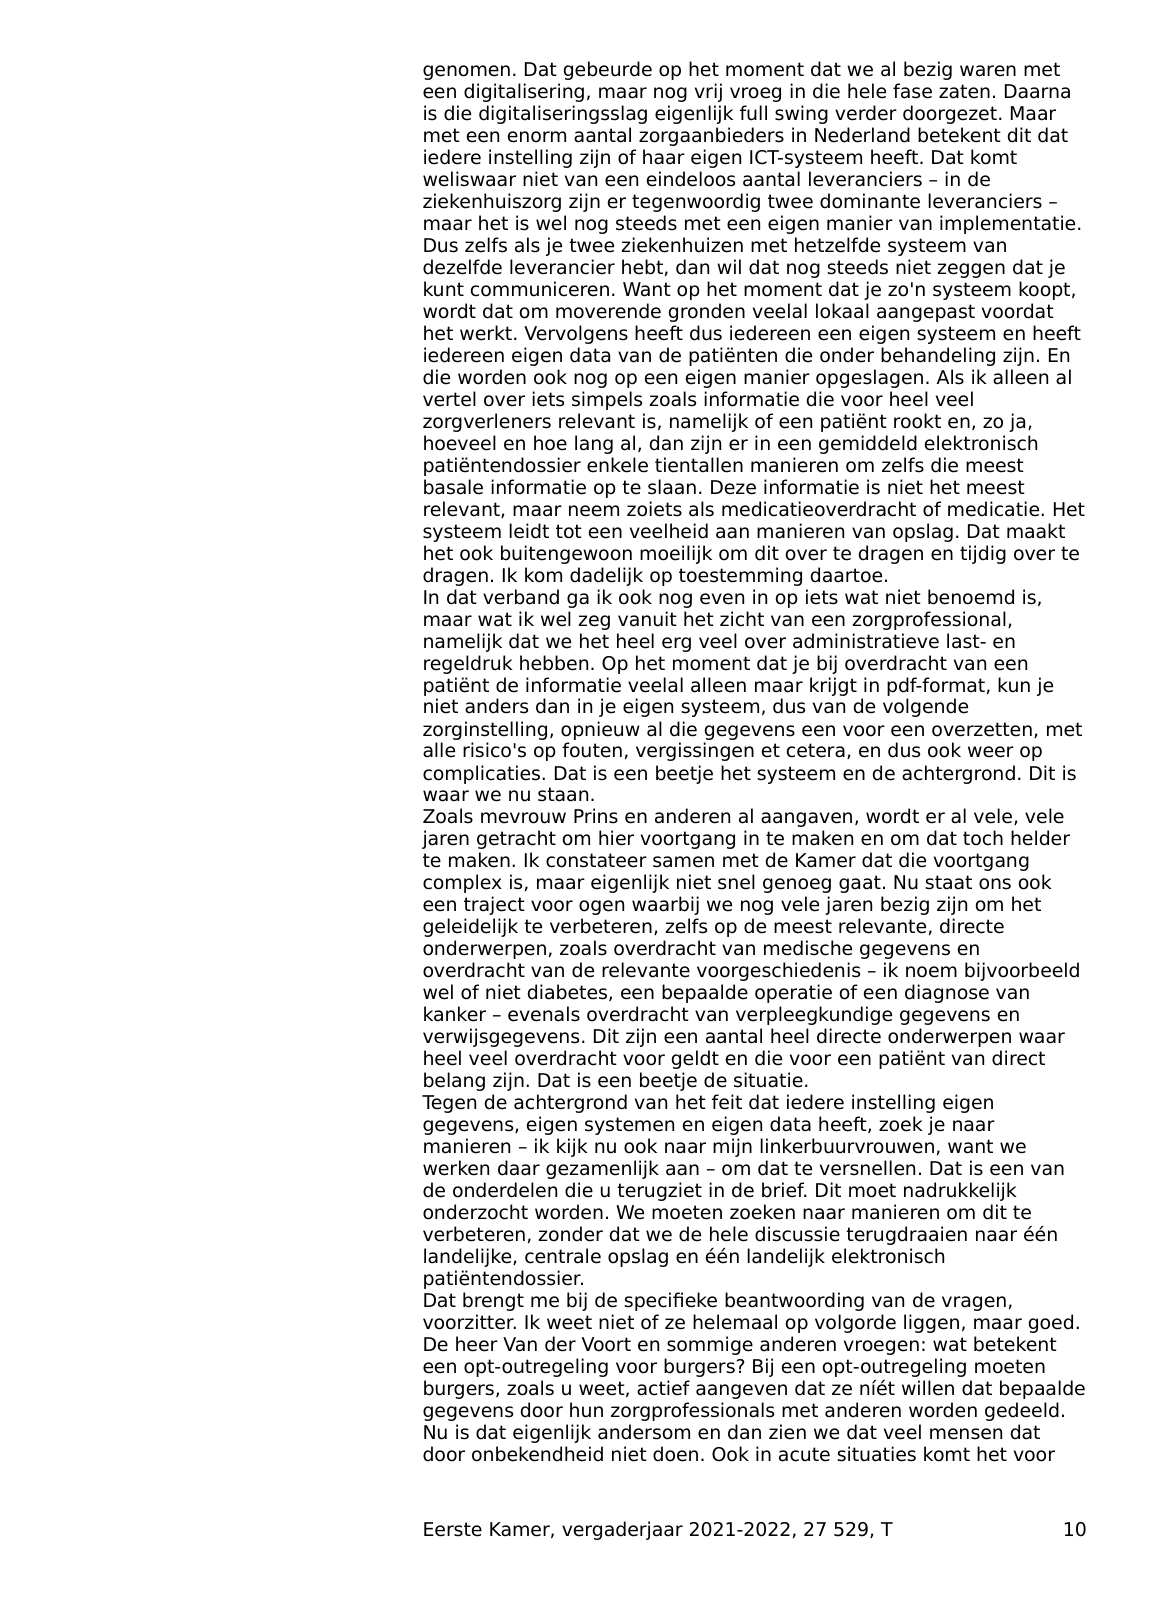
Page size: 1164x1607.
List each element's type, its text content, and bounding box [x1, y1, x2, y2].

text Zoals mevrouw Prins en anderen al aangaven, wordt er al vele, vele jaren getracht om hier voortgang in te maken en om dat toch helder te maken. Ik constateer samen met de Kamer dat die voortgang complex is, maar eigenlijk niet snel genoeg gaat. Nu staat ons ook een traject voor ogen waarbij we nog vele jaren bezig zijn om het geleidelijk te verbeteren, zelfs op de meest relevante, directe onderwerpen, zoals overdracht van medische gegevens en overdracht van de relevante voorgeschiedenis – ik noem bijvoorbeeld wel of niet diabetes, een bepaalde operatie of een diagnose van kanker – evenals overdracht van verpleegkundige gegevens en verwijsgegevens. Dit zijn een aantal heel directe onderwerpen waar heel veel overdracht voor geldt en die voor een patiënt van direct belang zijn. Dat is een beetje de situatie. [422, 806, 1087, 1092]
text Tegen de achtergrond van het feit dat iedere instelling eigen gegevens, eigen systemen en eigen data heeft, zoek je naar manieren – ik kijk nu ook naar mijn linkerbuurvrouwen, want we werken daar gezamenlijk aan – om dat te versnellen. Dat is een van de onderdelen die u terugziet in de brief. Dit moet nadrukkelijk onderzocht worden. We moeten zoeken naar manieren om dit te verbeteren, zonder dat we de hele discussie terugdraaien naar één landelijke, centrale opslag en één landelijk elektronisch patiëntendossier. [422, 1092, 1087, 1290]
text In dat verband ga ik ook nog even in op iets wat niet benoemd is, maar wat ik wel zeg vanuit het zicht van een zorgprofessional, namelijk dat we het heel erg veel over administratieve last- en regeldruk hebben. Op het moment dat je bij overdracht van een patiënt de informatie veelal alleen maar krijgt in pdf-format, kun je niet anders dan in je eigen systeem, dus van de volgende zorginstelling, opnieuw al die gegevens een voor een overzetten, met alle risico's op fouten, vergissingen et cetera, en dus ook weer op complicaties. Dat is een beetje het systeem en de achtergrond. Dit is waar we nu staan. [422, 587, 1087, 806]
text genomen. Dat gebeurde op het moment dat we al bezig waren met een digitalisering, maar nog vrij vroeg in die hele fase zaten. Daarna is die digitaliseringsslag eigenlijk full swing verder doorgezet. Maar met een enorm aantal zorgaanbieders in Nederland betekent dit dat iedere instelling zijn of haar eigen ICT-systeem heeft. Dat komt weliswaar niet van een eindeloos aantal leveranciers – in de ziekenhuiszorg zijn er tegenwoordig twee dominante leveranciers – maar het is wel nog steeds met een eigen manier van implementatie. Dus zelfs als je twee ziekenhuizen met hetzelfde systeem van dezelfde leverancier hebt, dan wil dat nog steeds niet zeggen dat je kunt communiceren. Want op het moment dat je zo'n systeem koopt, wordt dat om moverende gronden veelal lokaal aangepast voordat het werkt. Vervolgens heeft dus iedereen een eigen systeem en heeft iedereen eigen data van de patiënten die onder behandeling zijn. En die worden ook nog op een eigen manier opgeslagen. Als ik alleen al vertel over iets simpels zoals informatie die voor heel veel zorgverleners relevant is, namelijk of een patiënt rookt en, zo ja, hoeveel en hoe lang al, dan zijn er in een gemiddeld elektronisch patiëntendossier enkele tientallen manieren om zelfs die meest basale informatie op te slaan. Deze informatie is niet het meest relevant, maar neem zoiets als medicatieoverdracht of medicatie. Het systeem leidt tot een veelheid aan manieren van opslag. Dat maakt het ook buitengewoon moeilijk om dit over te dragen en tijdig over te dragen. Ik kom dadelijk op toestemming daartoe. [422, 59, 1087, 587]
text Dat brengt me bij de specifieke beantwoording van de vragen, voorzitter. Ik weet niet of ze helemaal op volgorde liggen, maar goed. De heer Van der Voort en sommige anderen vroegen: wat betekent een opt-outregeling voor burgers? Bij een opt-outregeling moeten burgers, zoals u weet, actief aangeven dat ze níét willen dat bepaalde gegevens door hun zorgprofessionals met anderen worden gedeeld. Nu is dat eigenlijk andersom en dan zien we dat veel mensen dat door onbekendheid niet doen. Ook in acute situaties komt het voor [422, 1290, 1087, 1466]
